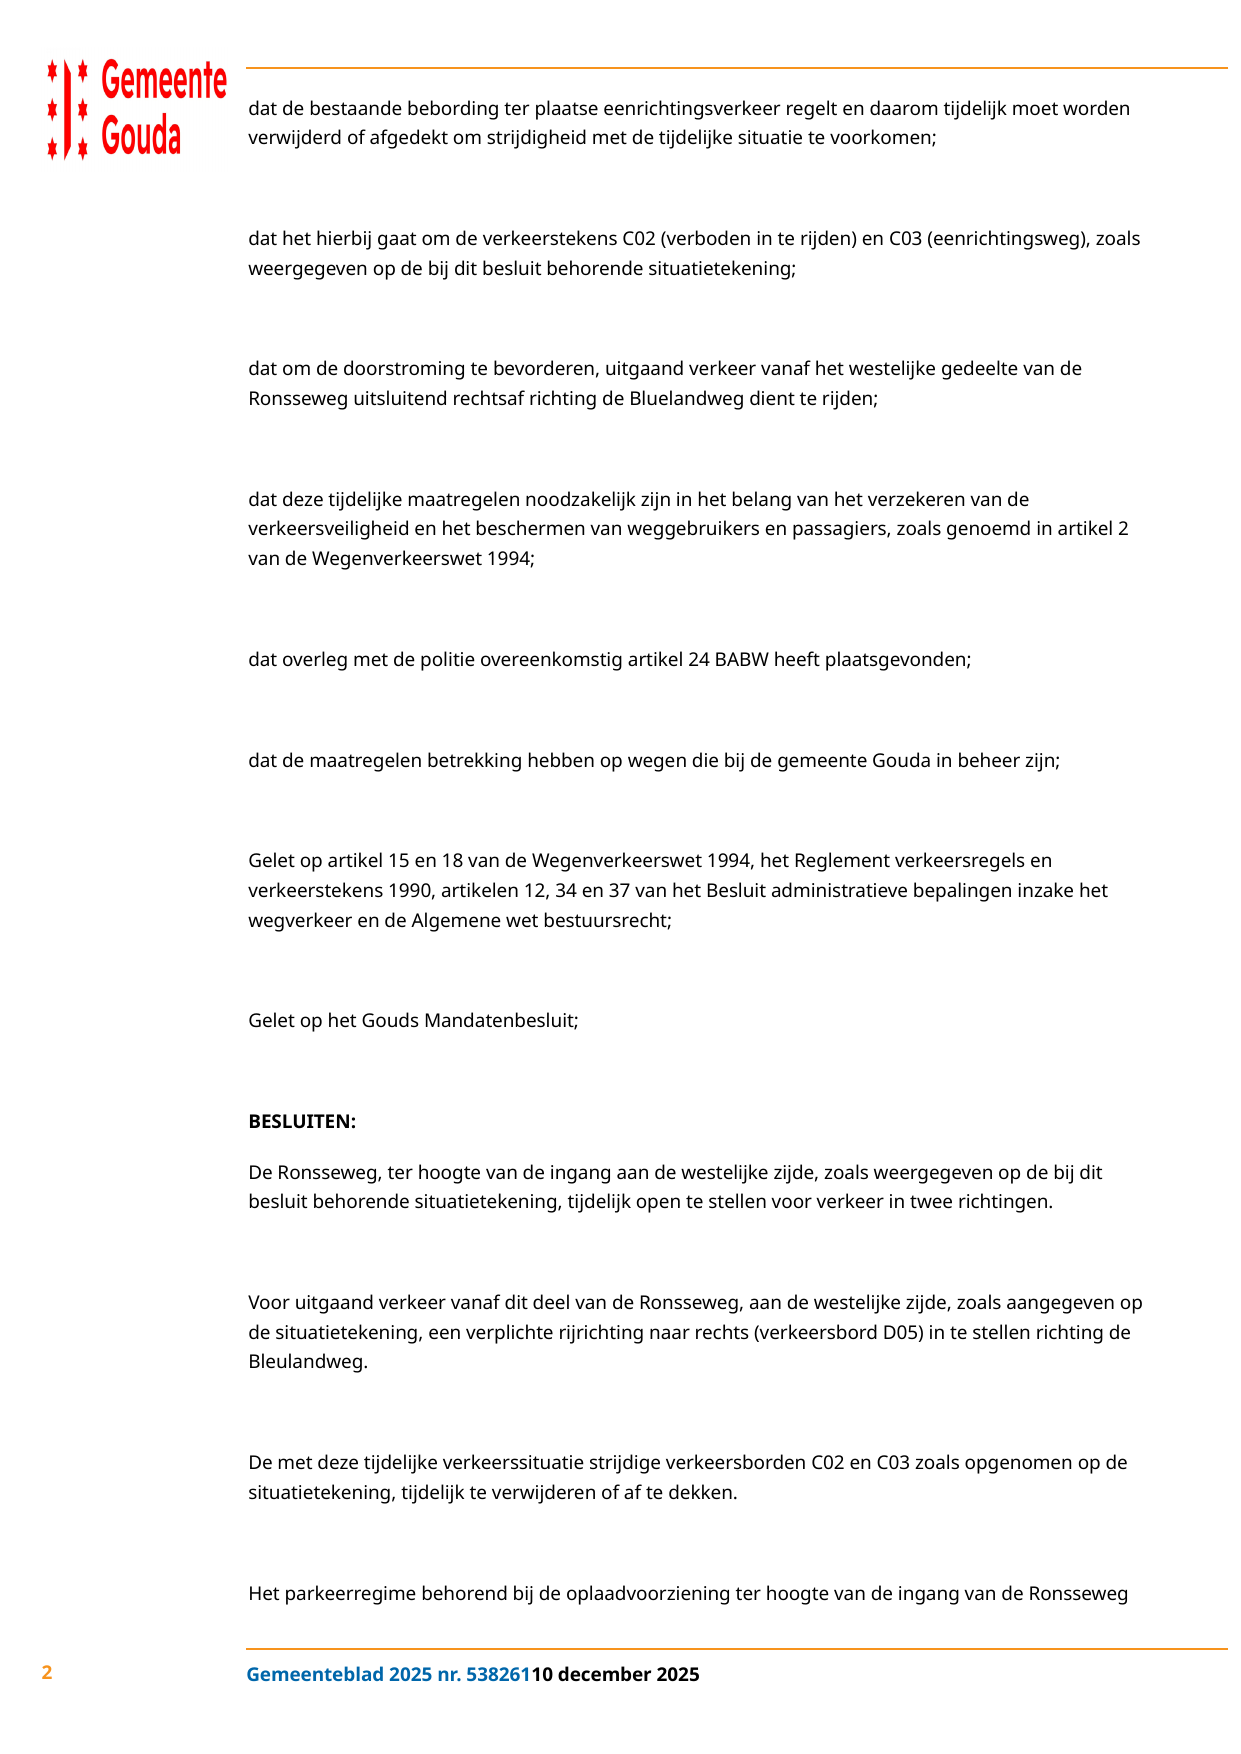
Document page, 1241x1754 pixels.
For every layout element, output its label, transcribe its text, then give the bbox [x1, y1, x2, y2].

text BESLUITEN: [248, 1108, 1152, 1134]
text dat de maatregelen betrekking hebben op wegen die bij de gemeente Gouda in beheer zijn; [248, 747, 1152, 773]
text dat overleg met de politie overeenkomstig artikel 24 BABW heeft plaatsgevonden; [248, 646, 1152, 672]
text Gelet op het Gouds Mandatenbesluit; [248, 1008, 1152, 1033]
text dat deze tijdelijke maatregelen noodzakelijk zijn in het belang van het verzekeren van de verkeersveiligheid en het beschermen van weggebruikers en passagiers, zoals genoemd in artikel 2 van de Wegenverkeerswet 1994; [248, 486, 1152, 571]
text Het parkeerregime behorend bij de oplaadvoorziening ter hoogte van de ingang van de Ronsseweg [248, 1580, 1152, 1606]
text dat het hierbij gaat om de verkeerstekens C02 (verboden in te rijden) en C03 (eenrichtingsweg), zoals weergegeven op de bij dit besluit behorende situatietekening; [248, 225, 1152, 281]
text dat om de doorstroming te bevorderen, uitgaand verkeer vanaf het westelijke gedeelte van de Ronsseweg uitsluitend rechtsaf richting de Bluelandweg dient te rijden; [248, 356, 1152, 411]
text De met deze tijdelijke verkeerssituatie strijdige verkeersborden C02 en C03 zoals opgenomen op de situatietekening, tijdelijk te verwijderen of af te dekken. [248, 1449, 1152, 1505]
text Voor uitgaand verkeer vanaf dit deel van de Ronsseweg, aan de westelijke zijde, zoals aangegeven op de situatietekening, een verplichte rijrichting naar rechts (verkeersbord D05) in te stellen richting de Bleulandweg. [248, 1289, 1152, 1374]
picture [41, 47, 231, 172]
text Gelet op artikel 15 en 18 van de Wegenverkeerswet 1994, het Reglement verkeersregels en verkeerstekens 1990, artikelen 12, 34 en 37 van het Besluit administratieve bepalingen inzake het wegverkeer en de Algemene wet bestuursrecht; [248, 848, 1152, 933]
text dat de bestaande bebording ter plaatse eenrichtingsverkeer regelt en daarom tijdelijk moet worden verwijderd of afgedekt om strijdigheid met de tijdelijke situatie te voorkomen; [248, 95, 1152, 150]
text De Ronsseweg, ter hoogte van de ingang aan de westelijke zijde, zoals weergegeven op de bij dit besluit behorende situatietekening, tijdelijk open te stellen voor verkeer in twee richtingen. [248, 1159, 1152, 1214]
